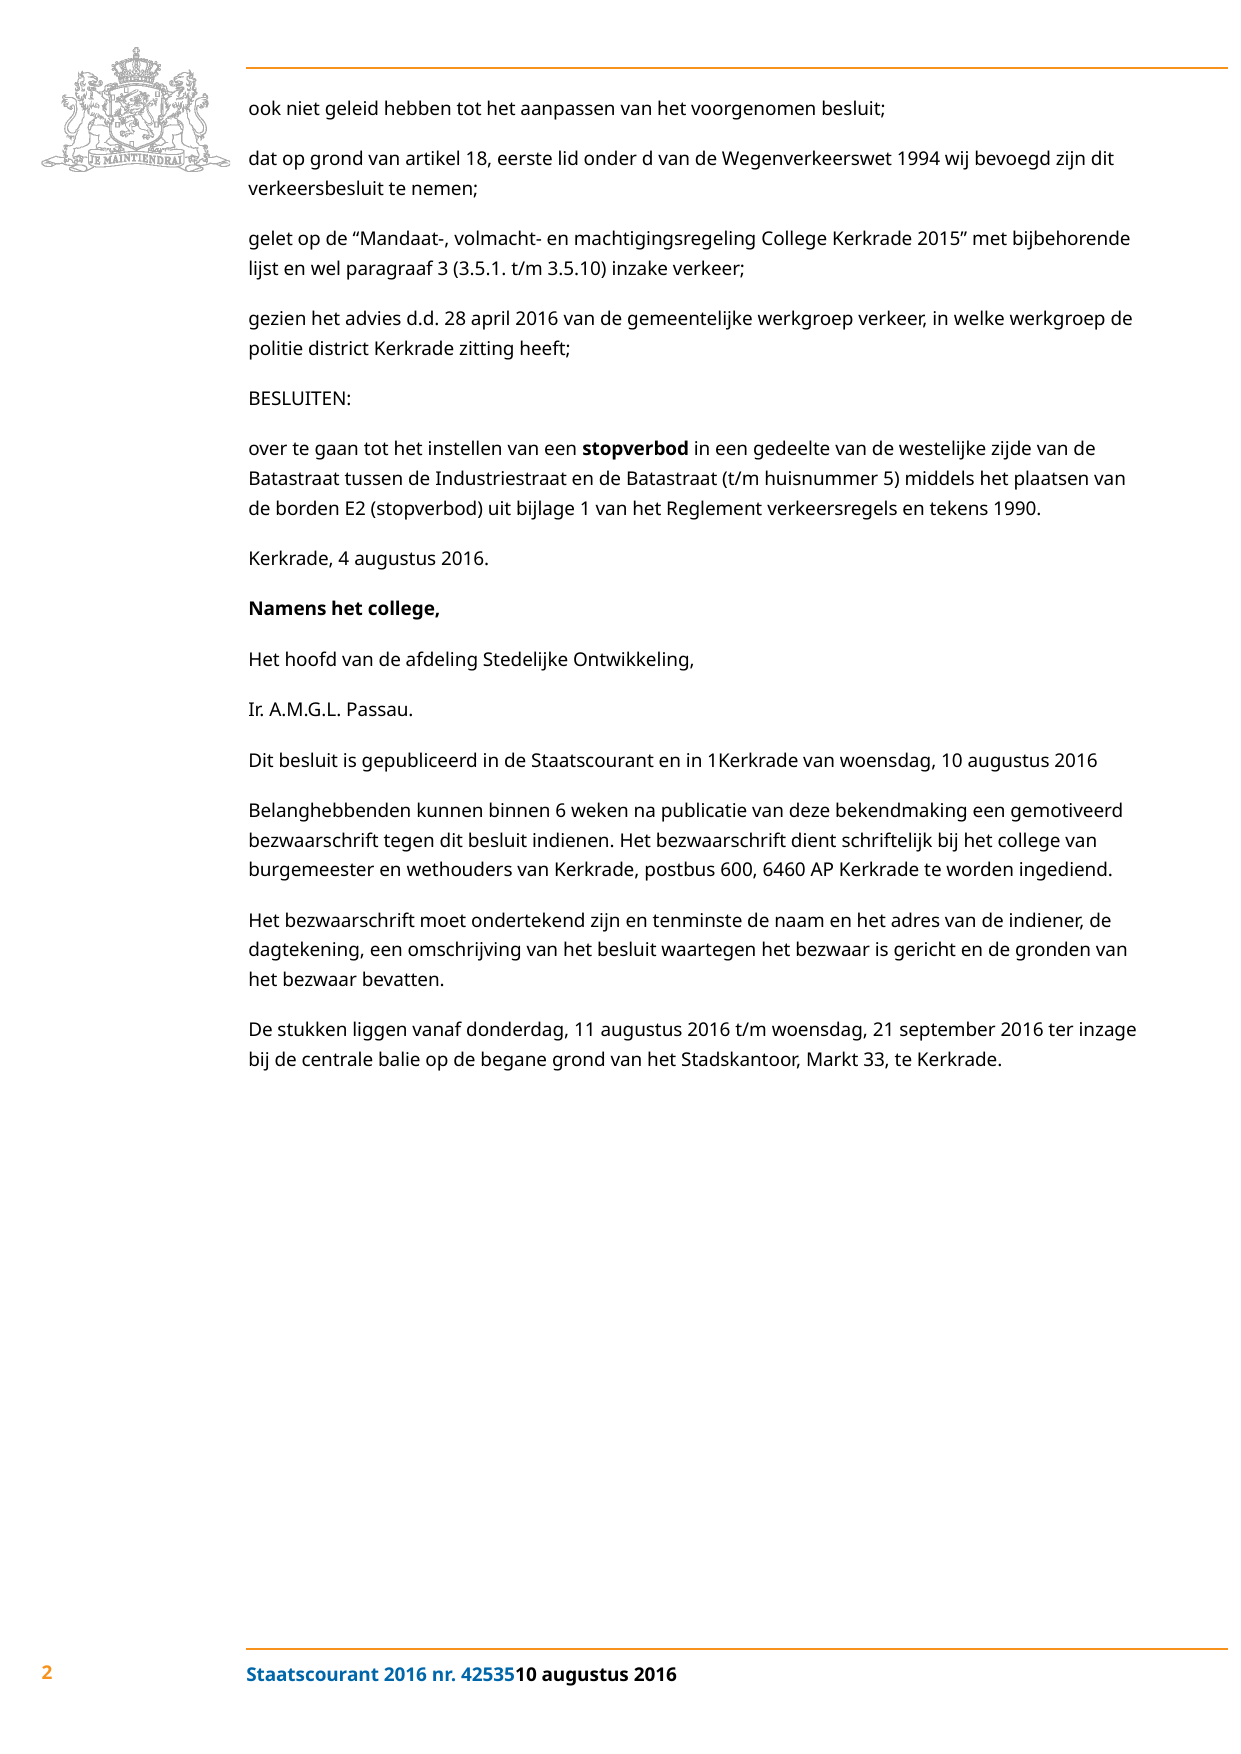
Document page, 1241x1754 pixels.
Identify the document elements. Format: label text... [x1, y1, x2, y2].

text ook niet geleid hebben tot het aanpassen van het voorgenomen besluit; [248, 95, 1152, 121]
text Dit besluit is gepubliceerd in de Staatscourant en in 1Kerkrade van woensdag, 10 augustus 2016 [248, 747, 1152, 773]
text BESLUITEN: [248, 385, 1152, 411]
text over te gaan tot het instellen van een stopverbod in een gedeelte van de westelijke zijde van de Batastraat tussen de Industriestraat en de Batastraat (t/m huisnummer 5) middels het plaatsen van de borden E2 (stopverbod) uit bijlage 1 van het Reglement verkeersregels en tekens 1990. [248, 436, 1152, 521]
text dat op grond van artikel 18, eerste lid onder d van de Wegenverkeerswet 1994 wij bevoegd zijn dit verkeersbesluit te nemen; [248, 145, 1152, 201]
text Namens het college, [248, 596, 1152, 621]
picture [41, 47, 231, 172]
text gezien het advies d.d. 28 april 2016 van de gemeentelijke werkgroep verkeer, in welke werkgroep de politie district Kerkrade zitting heeft; [248, 305, 1152, 361]
text Belanghebbenden kunnen binnen 6 weken na publicatie van deze bekendmaking een gemotiveerd bezwaarschrift tegen dit besluit indienen. Het bezwaarschrift dient schriftelijk bij het college van burgemeester en wethouders van Kerkrade, postbus 600, 6460 AP Kerkrade te worden ingediend. [248, 797, 1152, 882]
text Het hoofd van de afdeling Stedelijke Ontwikkeling, [248, 646, 1152, 672]
text Het bezwaarschrift moet ondertekend zijn en tenminste de naam en het adres van de indiener, de dagtekening, een omschrijving van het besluit waartegen het bezwaar is gericht en de gronden van het bezwaar bevatten. [248, 907, 1152, 992]
text Ir. A.M.G.L. Passau. [248, 696, 1152, 722]
text De stukken liggen vanaf donderdag, 11 augustus 2016 t/m woensdag, 21 september 2016 ter inzage bij de centrale balie op de begane grond van het Stadskantoor, Markt 33, te Kerkrade. [248, 1016, 1152, 1072]
text Kerkrade, 4 augustus 2016. [248, 545, 1152, 571]
text gelet op de “Mandaat-, volmacht- en machtigingsregeling College Kerkrade 2015” met bijbehorende lijst en wel paragraaf 3 (3.5.1. t/m 3.5.10) inzake verkeer; [248, 225, 1152, 281]
